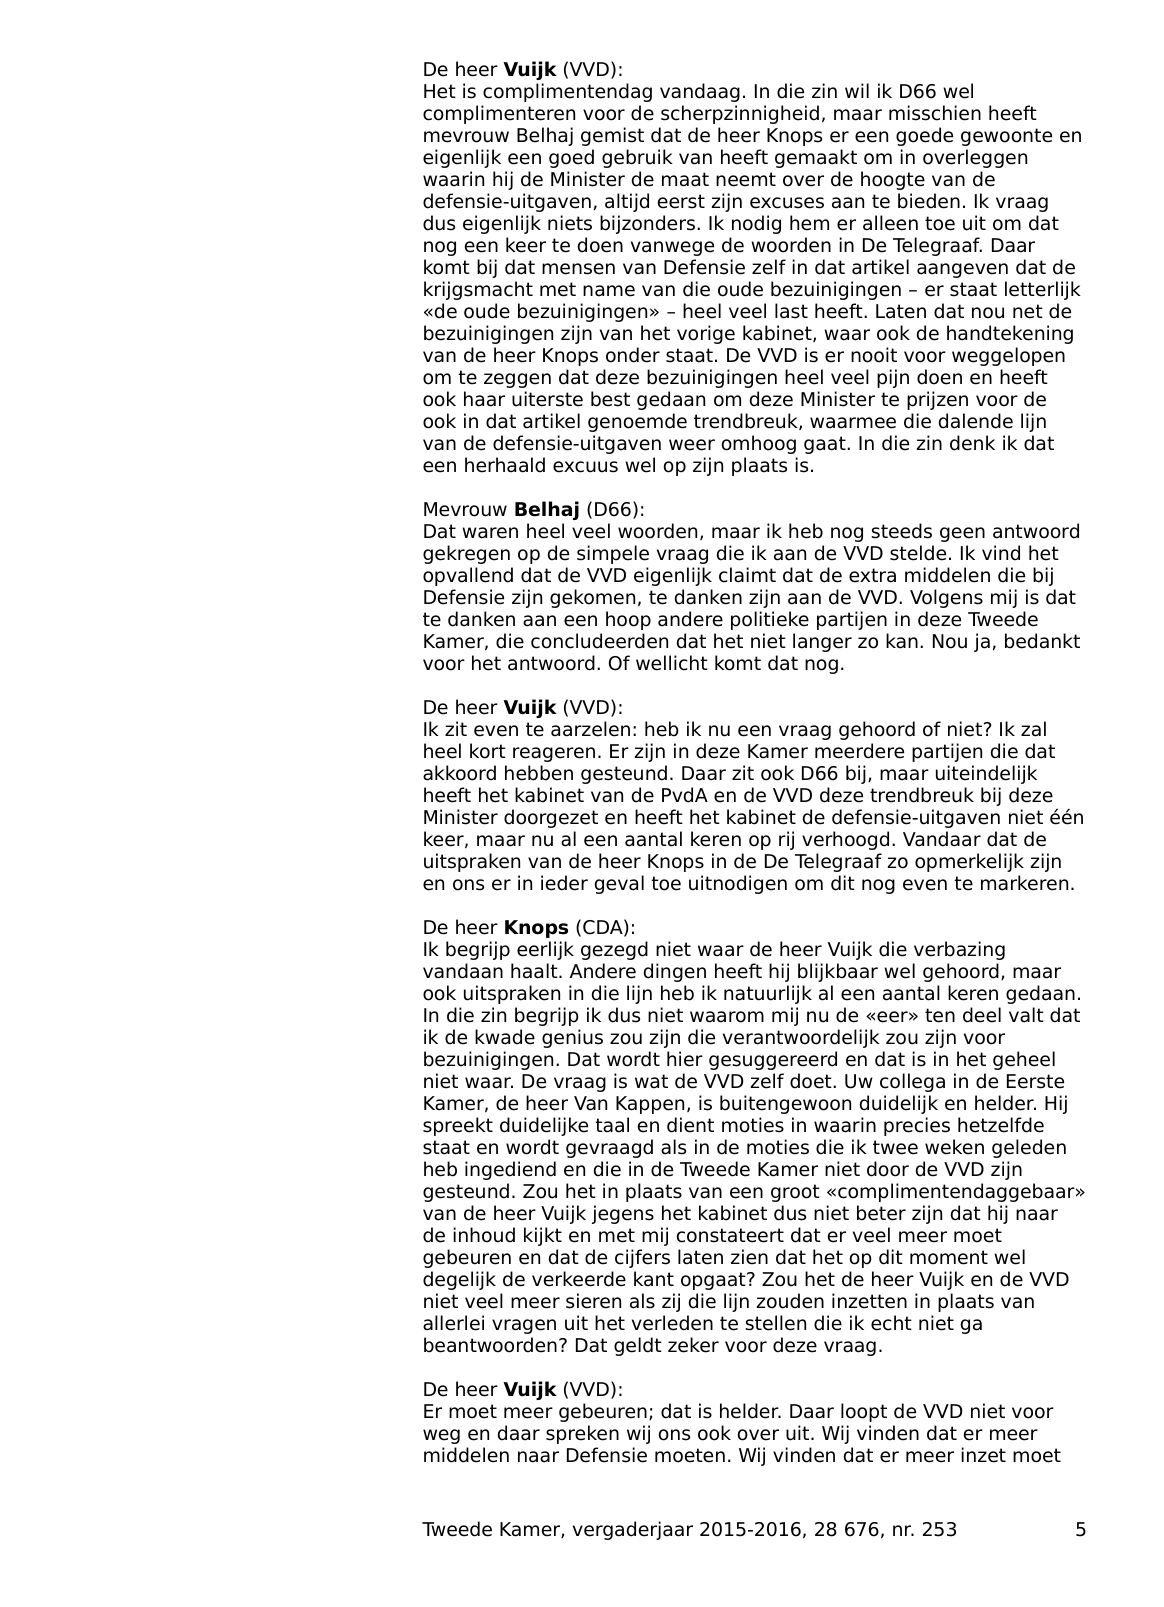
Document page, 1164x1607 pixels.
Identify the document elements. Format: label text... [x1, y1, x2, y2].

text Er moet meer gebeuren; dat is helder. Daar loopt de VVD niet voor weg en daar spreken wij ons ook over uit. Wij vinden dat er meer middelen naar Defensie moeten. Wij vinden dat er meer inzet moet [422, 1401, 1087, 1467]
text Het is complimentendag vandaag. In die zin wil ik D66 wel complimenteren voor de scherpzinnigheid, maar misschien heeft mevrouw Belhaj gemist dat de heer Knops er een goede gewoonte en eigenlijk een goed gebruik van heeft gemaakt om in overleggen waarin hij de Minister de maat neemt over de hoogte van de defensie-uitgaven, altijd eerst zijn excuses aan te bieden. Ik vraag dus eigenlijk niets bijzonders. Ik nodig hem er alleen toe uit om dat nog een keer te doen vanwege de woorden in De Telegraaf. Daar komt bij dat mensen van Defensie zelf in dat artikel aangeven dat de krijgsmacht met name van die oude bezuinigingen – er staat letterlijk «de oude bezuinigingen» – heel veel last heeft. Laten dat nou net de bezuinigingen zijn van het vorige kabinet, waar ook de handtekening van de heer Knops onder staat. De VVD is er nooit voor weggelopen om te zeggen dat deze bezuinigingen heel veel pijn doen en heeft ook haar uiterste best gedaan om deze Minister te prijzen voor de ook in dat artikel genoemde trendbreuk, waarmee die dalende lijn van de defensie-uitgaven weer omhoog gaat. In die zin denk ik dat een herhaald excuus wel op zijn plaats is. [422, 81, 1087, 477]
text Ik begrijp eerlijk gezegd niet waar de heer Vuijk die verbazing vandaan haalt. Andere dingen heeft hij blijkbaar wel gehoord, maar ook uitspraken in die lijn heb ik natuurlijk al een aantal keren gedaan. In die zin begrijp ik dus niet waarom mij nu de «eer» ten deel valt dat ik de kwade genius zou zijn die verantwoordelijk zou zijn voor bezuinigingen. Dat wordt hier gesuggereerd en dat is in het geheel niet waar. De vraag is wat de VVD zelf doet. Uw collega in de Eerste Kamer, de heer Van Kappen, is buitengewoon duidelijk en helder. Hij spreekt duidelijke taal en dient moties in waarin precies hetzelfde staat en wordt gevraagd als in de moties die ik twee weken geleden heb ingediend en die in de Tweede Kamer niet door de VVD zijn gesteund. Zou het in plaats van een groot «complimentendaggebaar» van de heer Vuijk jegens het kabinet dus niet beter zijn dat hij naar de inhoud kijkt en met mij constateert dat er veel meer moet gebeuren en dat de cijfers laten zien dat het op dit moment wel degelijk de verkeerde kant opgaat? Zou het de heer Vuijk en de VVD niet veel meer sieren als zij die lijn zouden inzetten in plaats van allerlei vragen uit het verleden te stellen die ik echt niet ga beantwoorden? Dat geldt zeker voor deze vraag. [422, 939, 1087, 1356]
text Ik zit even te aarzelen: heb ik nu een vraag gehoord of niet? Ik zal heel kort reageren. Er zijn in deze Kamer meerdere partijen die dat akkoord hebben gesteund. Daar zit ook D66 bij, maar uiteindelijk heeft het kabinet van de PvdA en de VVD deze trendbreuk bij deze Minister doorgezet en heeft het kabinet de defensie-uitgaven niet één keer, maar nu al een aantal keren op rij verhoogd. Vandaar dat de uitspraken van de heer Knops in de De Telegraaf zo opmerkelijk zijn en ons er in ieder geval toe uitnodigen om dit nog even te markeren. [422, 719, 1087, 895]
text De heer Vuijk (VVD): [422, 59, 1087, 81]
text De heer Vuijk (VVD): [422, 697, 1087, 719]
text Dat waren heel veel woorden, maar ik heb nog steeds geen antwoord gekregen op de simpele vraag die ik aan de VVD stelde. Ik vind het opvallend dat de VVD eigenlijk claimt dat de extra middelen die bij Defensie zijn gekomen, te danken zijn aan de VVD. Volgens mij is dat te danken aan een hoop andere politieke partijen in deze Tweede Kamer, die concludeerden dat het niet langer zo kan. Nou ja, bedankt voor het antwoord. Of wellicht komt dat nog. [422, 521, 1087, 675]
text De heer Knops (CDA): [422, 917, 1087, 939]
text De heer Vuijk (VVD): [422, 1379, 1087, 1401]
text Mevrouw Belhaj (D66): [422, 499, 1087, 521]
